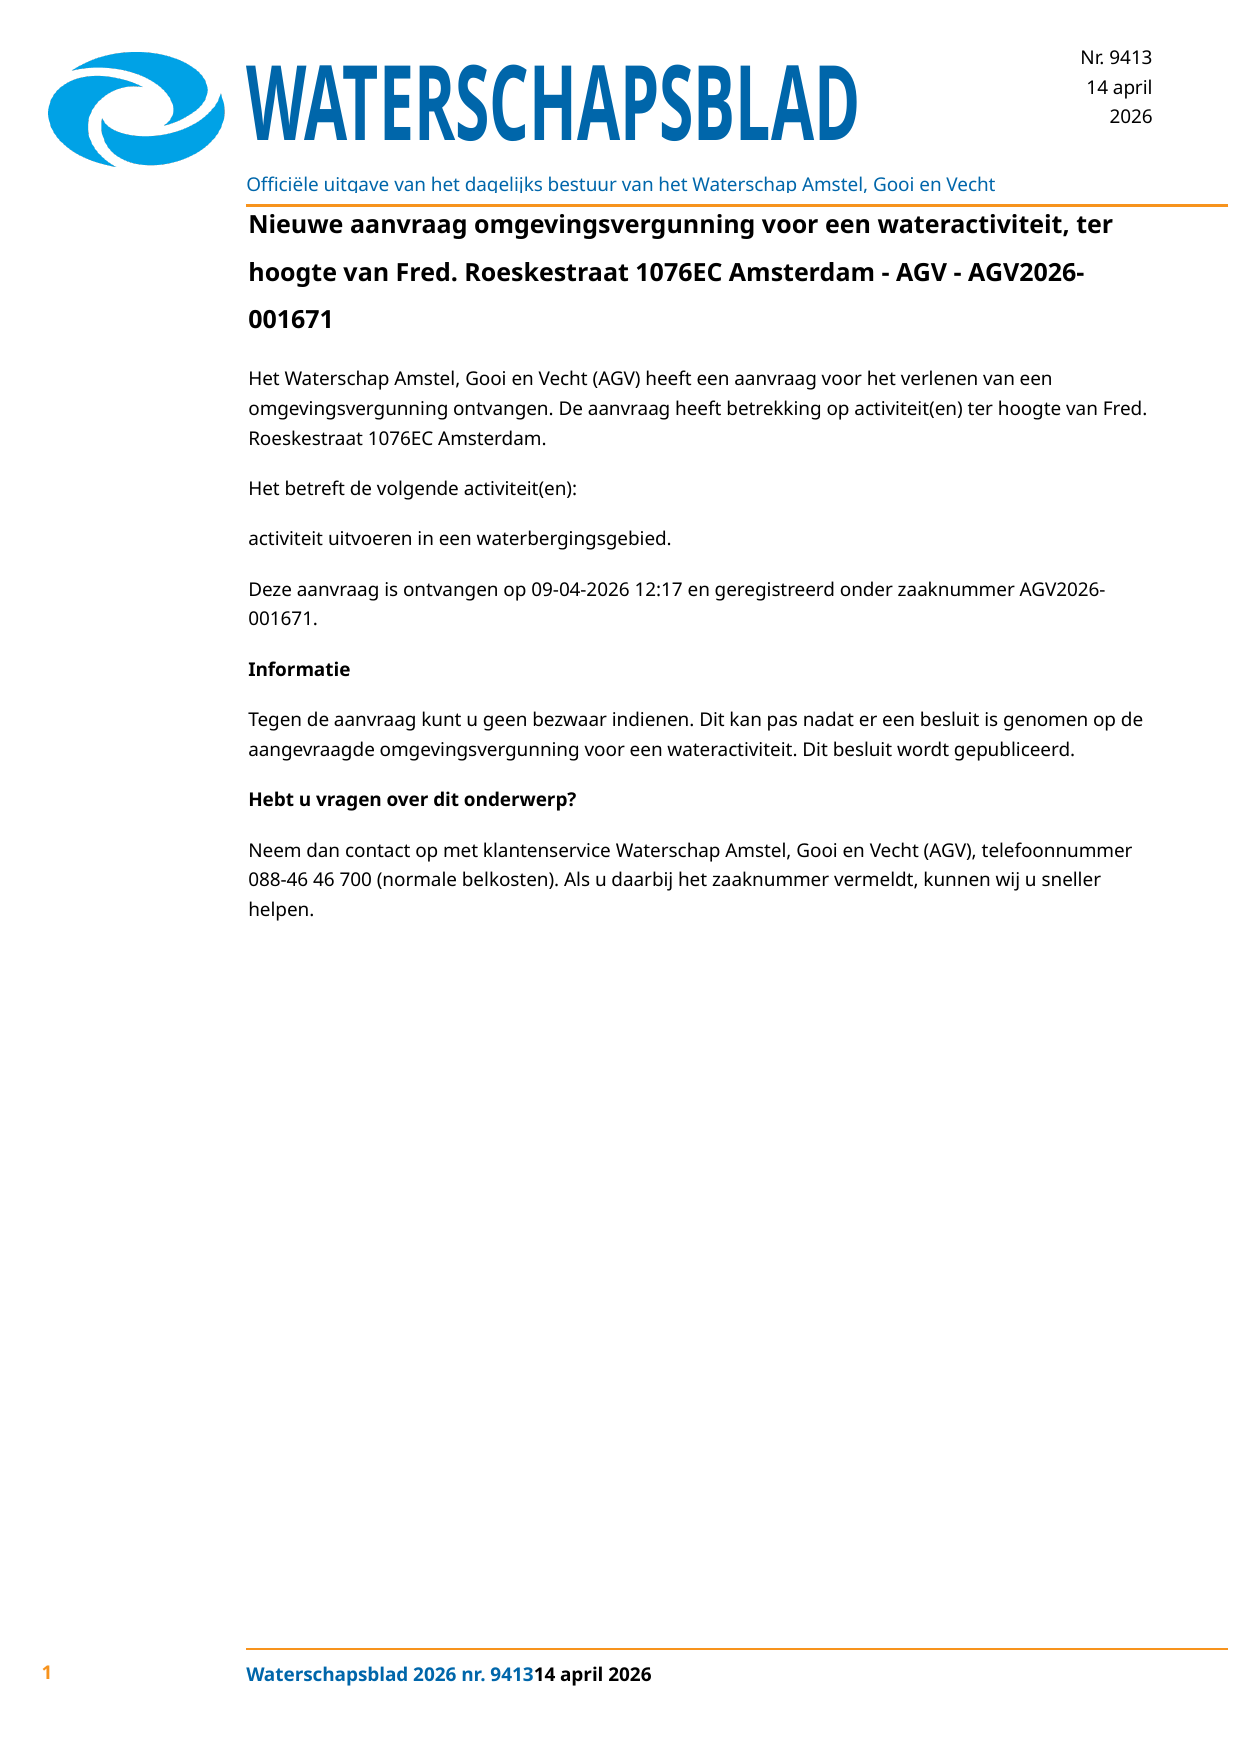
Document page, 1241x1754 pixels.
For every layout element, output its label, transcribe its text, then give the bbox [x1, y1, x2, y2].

text Nieuwe aanvraag omgevingsvergunning voor een wateractiviteit, ter hoogte van Fred. Roeskestraat 1076EC Amsterdam - AGV - AGV2026-001671 [248, 207, 1152, 336]
text Neem dan contact op met klantenservice Waterschap Amstel, Gooi en Vecht (AGV), telefoonnummer 088-46 46 700 (normale belkosten). Als u daarbij het zaaknummer vermeldt, kunnen wij u sneller helpen. [248, 837, 1152, 922]
text Tegen de aanvraag kunt u geen bezwaar indienen. Dit kan pas nadat er een besluit is genomen op de aangevraagde omgevingsvergunning voor een wateractiviteit. Dit besluit wordt gepubliceerd. [248, 706, 1152, 762]
text Het Waterschap Amstel, Gooi en Vecht (AGV) heeft een aanvraag voor het verlenen van een omgevingsvergunning ontvangen. De aanvraag heeft betrekking op activiteit(en) ter hoogte van Fred. Roeskestraat 1076EC Amsterdam. [248, 366, 1152, 450]
text activiteit uitvoeren in een waterbergingsgebied. [248, 526, 1152, 551]
picture [41, 47, 231, 172]
text Deze aanvraag is ontvangen op 09-04-2026 12:17 en geregistreerd onder zaaknummer AGV2026-001671. [248, 576, 1152, 631]
text Hebt u vragen over dit onderwerp? [248, 786, 1152, 812]
text Informatie [248, 656, 1152, 682]
text Het betreft de volgende activiteit(en): [248, 475, 1152, 501]
